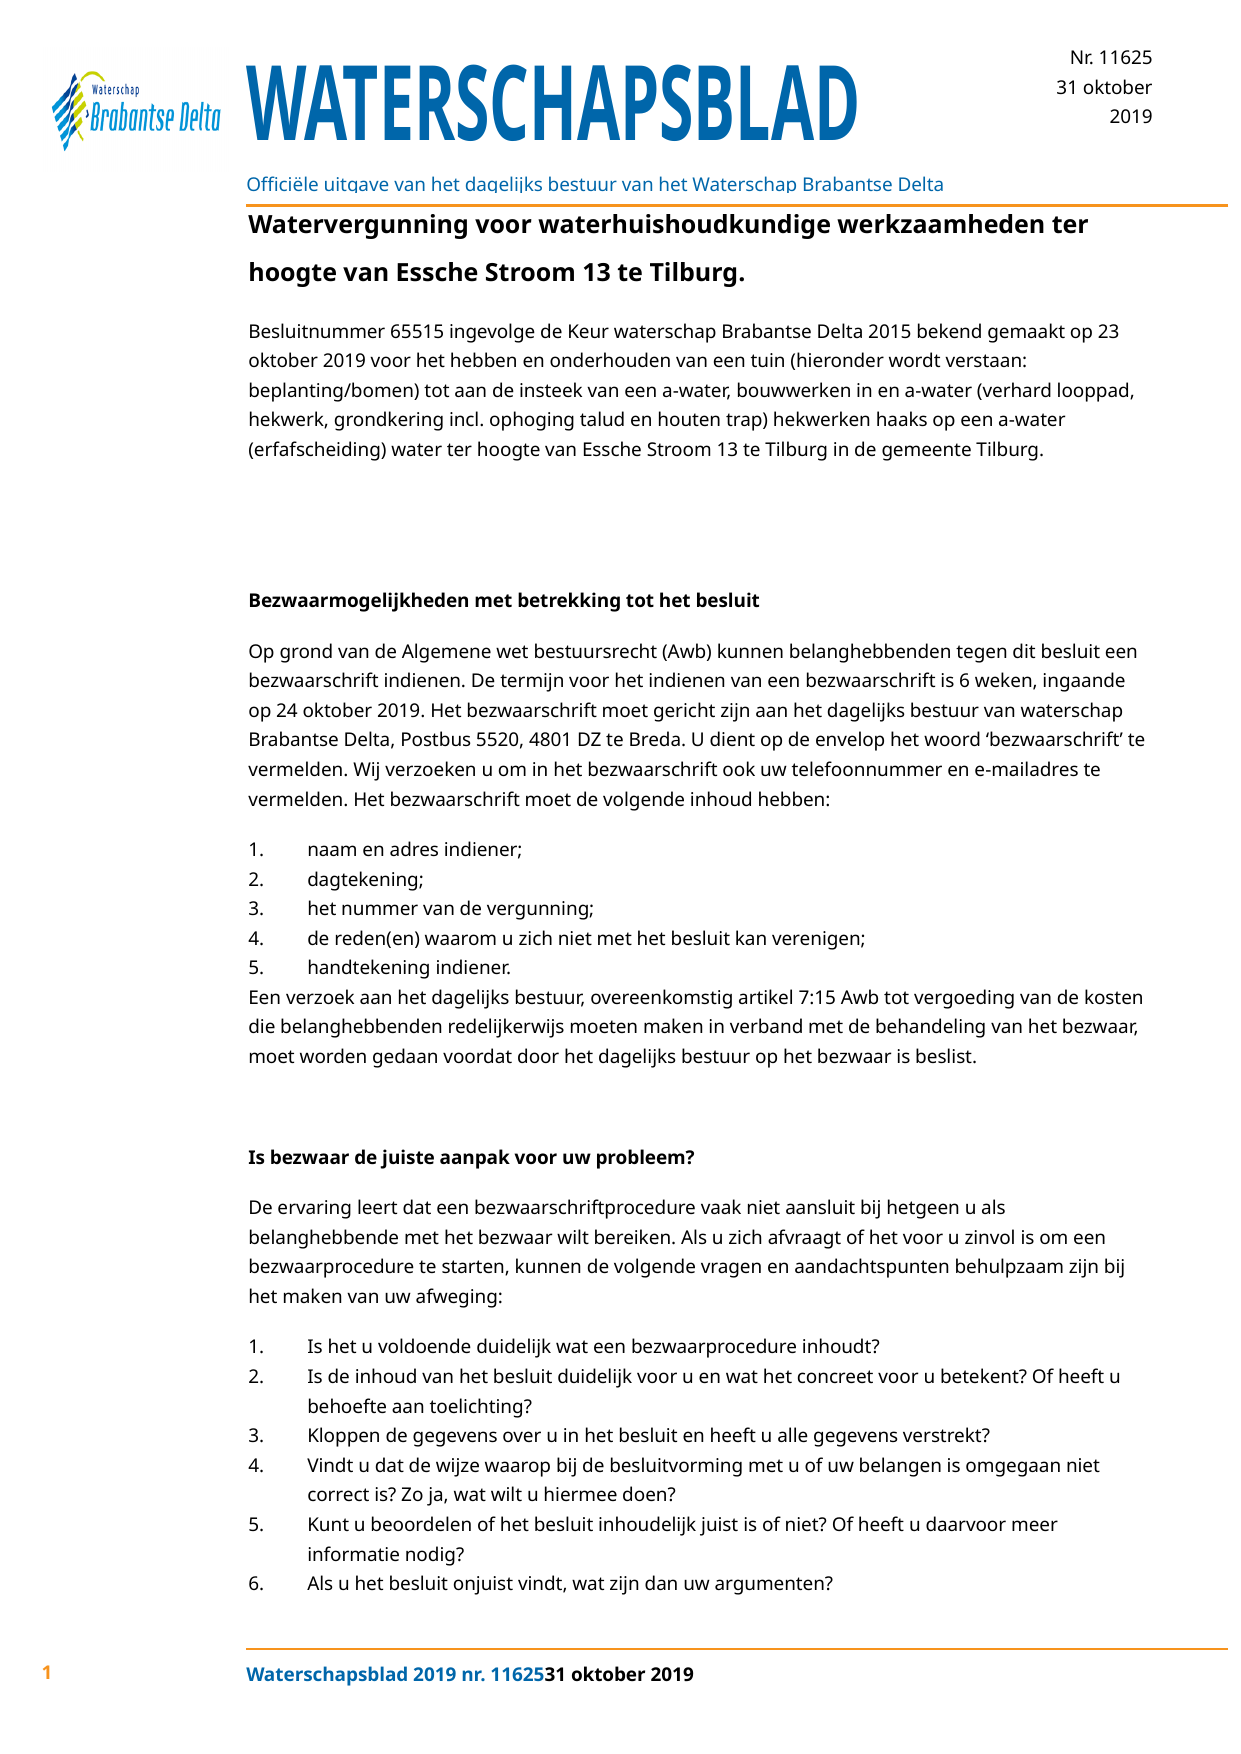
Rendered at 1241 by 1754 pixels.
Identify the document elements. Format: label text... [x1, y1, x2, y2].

list Vindt u dat de wijze waarop bij de besluitvorming met u of uw belangen is omgegaan niet correct is? Zo ja, wat wilt u hiermee doen? [248, 1452, 1152, 1507]
text Besluitnummer 65515 ingevolge de Keur waterschap Brabantse Delta 2015 bekend gemaakt op 23 oktober 2019 voor het hebben en onderhouden van een tuin (hieronder wordt verstaan: beplanting/bomen) tot aan de insteek van een a-water, bouwwerken in en a-water (verhard looppad, hekwerk, grondkering incl. ophoging talud en houten trap) hekwerken haaks op een a-water (erfafscheiding) water ter hoogte van Essche Stroom 13 te Tilburg in de gemeente Tilburg. [248, 318, 1152, 462]
text Watervergunning voor waterhuishoudkundige werkzaamheden ter hoogte van Essche Stroom 13 te Tilburg. [248, 207, 1152, 288]
text Een verzoek aan het dagelijks bestuur, overeenkomstig artikel 7:15 Awb tot vergoeding van de kosten die belanghebbenden redelijkerwijs moeten maken in verband met de behandeling van het bezwaar, moet worden gedaan voordat door het dagelijks bestuur op het bezwaar is beslist. [248, 984, 1152, 1069]
list Kloppen de gegevens over u in het besluit en heeft u alle gegevens verstrekt? [248, 1422, 1152, 1448]
list Is het u voldoende duidelijk wat een bezwaarprocedure inhoudt? [248, 1334, 1152, 1359]
list de reden(en) waarom u zich niet met het besluit kan verenigen; [248, 925, 1152, 951]
list het nummer van de vergunning; [248, 895, 1152, 921]
list Is de inhoud van het besluit duidelijk voor u en wat het concreet voor u betekent? Of heeft u behoefte aan toelichting? [248, 1363, 1152, 1419]
text De ervaring leert dat een bezwaarschriftprocedure vaak niet aansluit bij hetgeen u als belanghebbende met het bezwaar wilt bereiken. Als u zich afvraagt of het voor u zinvol is om een bezwaarprocedure te starten, kunnen de volgende vragen en aandachtspunten behulpzaam zijn bij het maken van uw afweging: [248, 1194, 1152, 1309]
text Bezwaarmogelijkheden met betrekking tot het besluit [248, 587, 1152, 613]
text Op grond van de Algemene wet bestuursrecht (Awb) kunnen belanghebbenden tegen dit besluit een bezwaarschrift indienen. De termijn voor het indienen van een bezwaarschrift is 6 weken, ingaande op 24 oktober 2019. Het bezwaarschrift moet gericht zijn aan het dagelijks bestuur van waterschap Brabantse Delta, Postbus 5520, 4801 DZ te Breda. U dient op de envelop het woord ‘bezwaarschrift’ te vermelden. Wij verzoeken u om in het bezwaarschrift ook uw telefoonnummer en e‑mailadres te vermelden. Het bezwaarschrift moet de volgende inhoud hebben: [248, 638, 1152, 812]
picture [41, 47, 231, 172]
list naam en adres indiener; [248, 836, 1152, 862]
list Kunt u beoordelen of het besluit inhoudelijk juist is of niet? Of heeft u daarvoor meer informatie nodig? [248, 1511, 1152, 1567]
list dagtekening; [248, 866, 1152, 892]
list Als u het besluit onjuist vindt, wat zijn dan uw argumenten? [248, 1570, 1152, 1596]
list handtekening indiener. [248, 954, 1152, 980]
text Is bezwaar de juiste aanpak voor uw probleem? [248, 1144, 1152, 1170]
